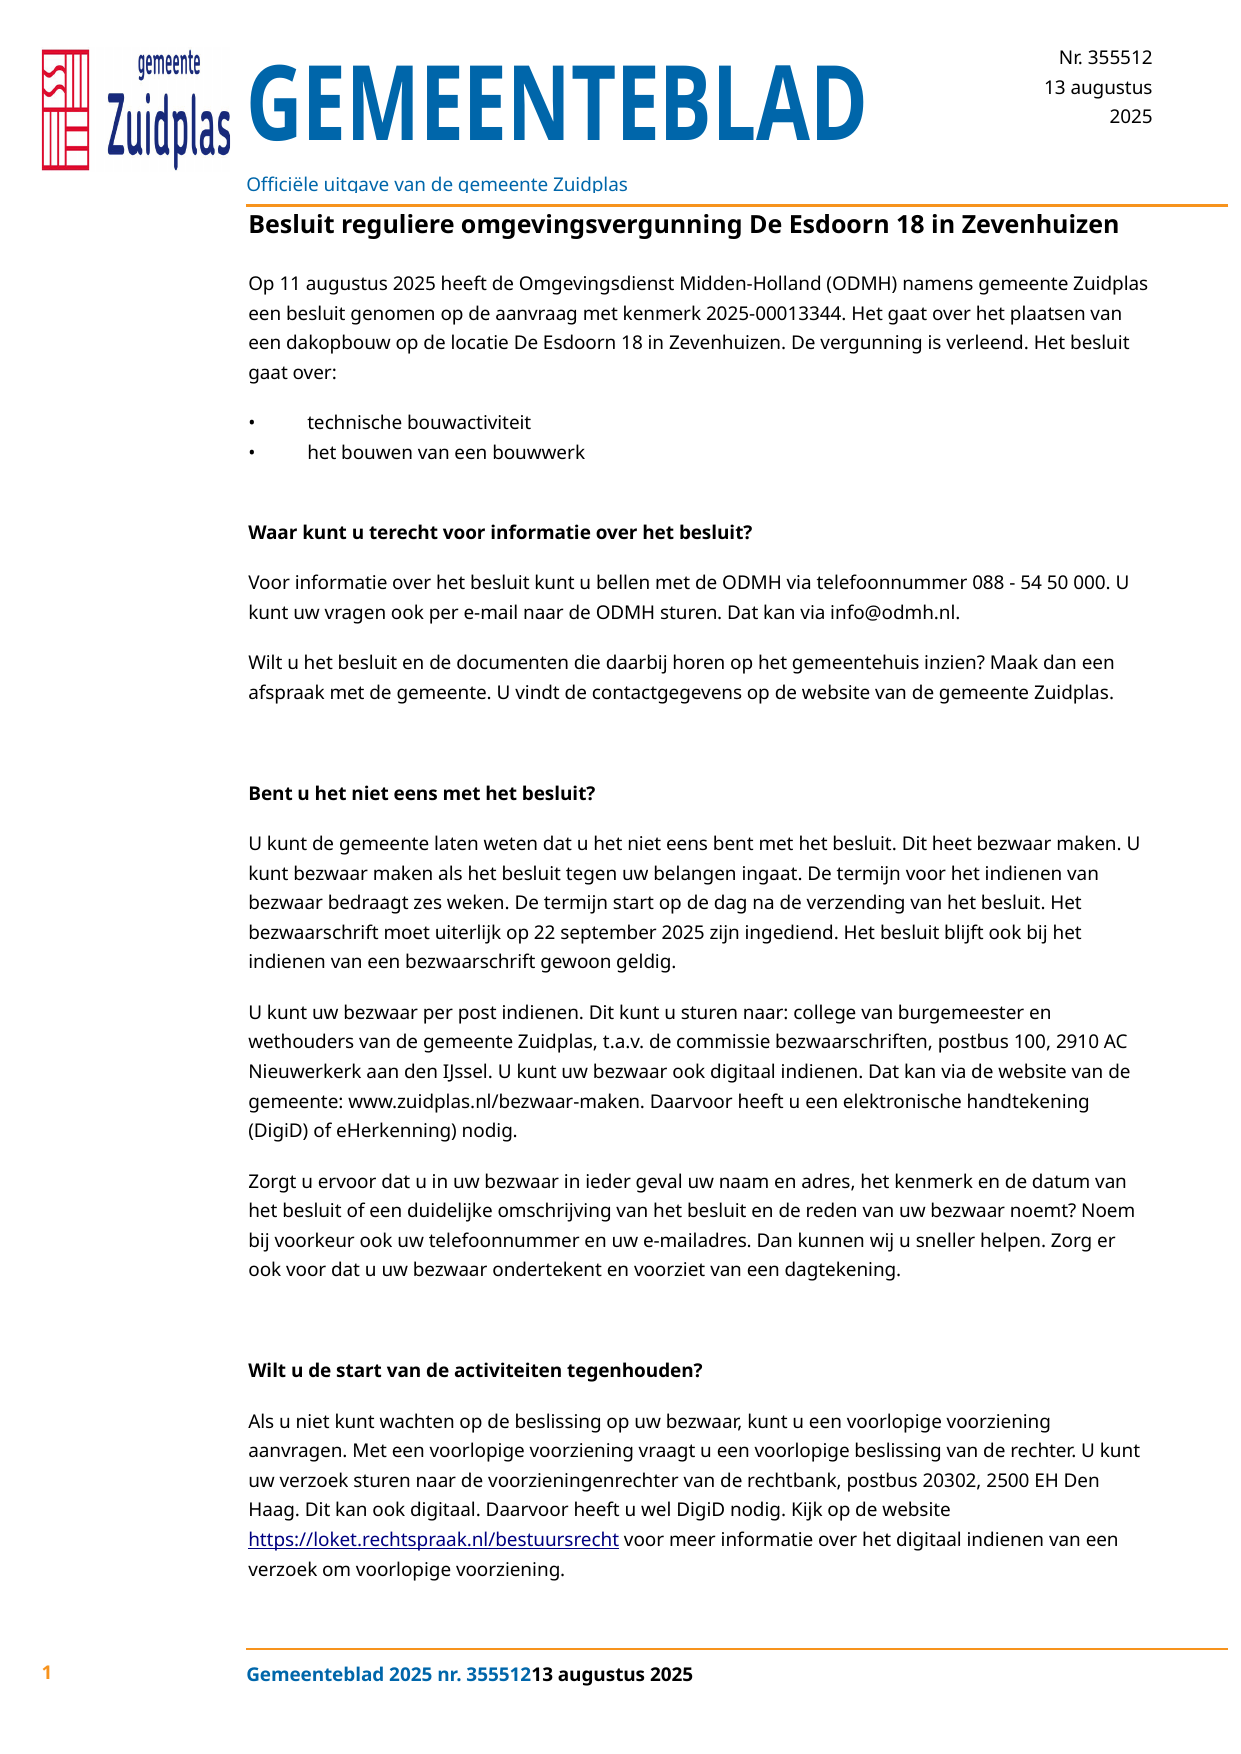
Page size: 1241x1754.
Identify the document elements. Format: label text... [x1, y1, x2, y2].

text Als u niet kunt wachten op de beslissing op uw bezwaar, kunt u een voorlopige voorziening aanvragen. Met een voorlopige voorziening vraagt u een voorlopige beslissing van de rechter. U kunt uw verzoek sturen naar de voorzieningenrechter van de rechtbank, postbus 20302, 2500 EH Den Haag. Dit kan ook digitaal. Daarvoor heeft u wel DigiD nodig. Kijk op de website https://loket.rechtspraak.nl/bestuursrecht voor meer informatie over het digitaal indienen van een verzoek om voorlopige voorziening. [248, 1408, 1152, 1581]
text U kunt uw bezwaar per post indienen. Dit kunt u sturen naar: college van burgemeester en wethouders van de gemeente Zuidplas, t.a.v. de commissie bezwaarschriften, postbus 100, 2910 AC Nieuwerkerk aan den IJssel. U kunt uw bezwaar ook digitaal indienen. Dat kan via de website van de gemeente: www.zuidplas.nl/bezwaar-maken. Daarvoor heeft u een elektronische handtekening (DigiD) of eHerkenning) nodig. [248, 999, 1152, 1143]
text Besluit reguliere omgevingsvergunning De Esdoorn 18 in Zevenhuizen [248, 207, 1152, 241]
text Op 11 augustus 2025 heeft de Omgevingsdienst Midden-Holland (ODMH) namens gemeente Zuidplas een besluit genomen op de aanvraag met kenmerk 2025-00013344. Het gaat over het plaatsen van een dakopbouw op de locatie De Esdoorn 18 in Zevenhuizen. De vergunning is verleend. Het besluit gaat over: [248, 270, 1152, 385]
picture [41, 47, 231, 172]
text Bent u het niet eens met het besluit? [248, 780, 1152, 806]
text U kunt de gemeente laten weten dat u het niet eens bent met het besluit. Dit heet bezwaar maken. U kunt bezwaar maken als het besluit tegen uw belangen ingaat. De termijn voor het indienen van bezwaar bedraagt zes weken. De termijn start op de dag na de verzending van het besluit. Het bezwaarschrift moet uiterlijk op 22 september 2025 zijn ingediend. Het besluit blijft ook bij het indienen van een bezwaarschrift gewoon geldig. [248, 830, 1152, 974]
text Waar kunt u terecht voor informatie over het besluit? [248, 519, 1152, 545]
list technische bouwactiviteit [248, 409, 1152, 435]
text Voor informatie over het besluit kunt u bellen met de ODMH via telefoonnummer 088 - 54 50 000. U kunt uw vragen ook per e-mail naar de ODMH sturen. Dat kan via info@odmh.nl. [248, 569, 1152, 625]
text Zorgt u ervoor dat u in uw bezwaar in ieder geval uw naam en adres, het kenmerk en de datum van het besluit of een duidelijke omschrijving van het besluit en de reden van uw bezwaar noemt? Noem bij voorkeur ook uw telefoonnummer en uw e-mailadres. Dan kunnen wij u sneller helpen. Zorg er ook voor dat u uw bezwaar ondertekent en voorziet van een dagtekening. [248, 1168, 1152, 1282]
text Wilt u de start van de activiteiten tegenhouden? [248, 1357, 1152, 1383]
list het bouwen van een bouwwerk [248, 439, 1152, 465]
text Wilt u het besluit en de documenten die daarbij horen op het gemeentehuis inzien? Maak dan een afspraak met de gemeente. U vindt de contactgegevens op de website van de gemeente Zuidplas. [248, 649, 1152, 705]
